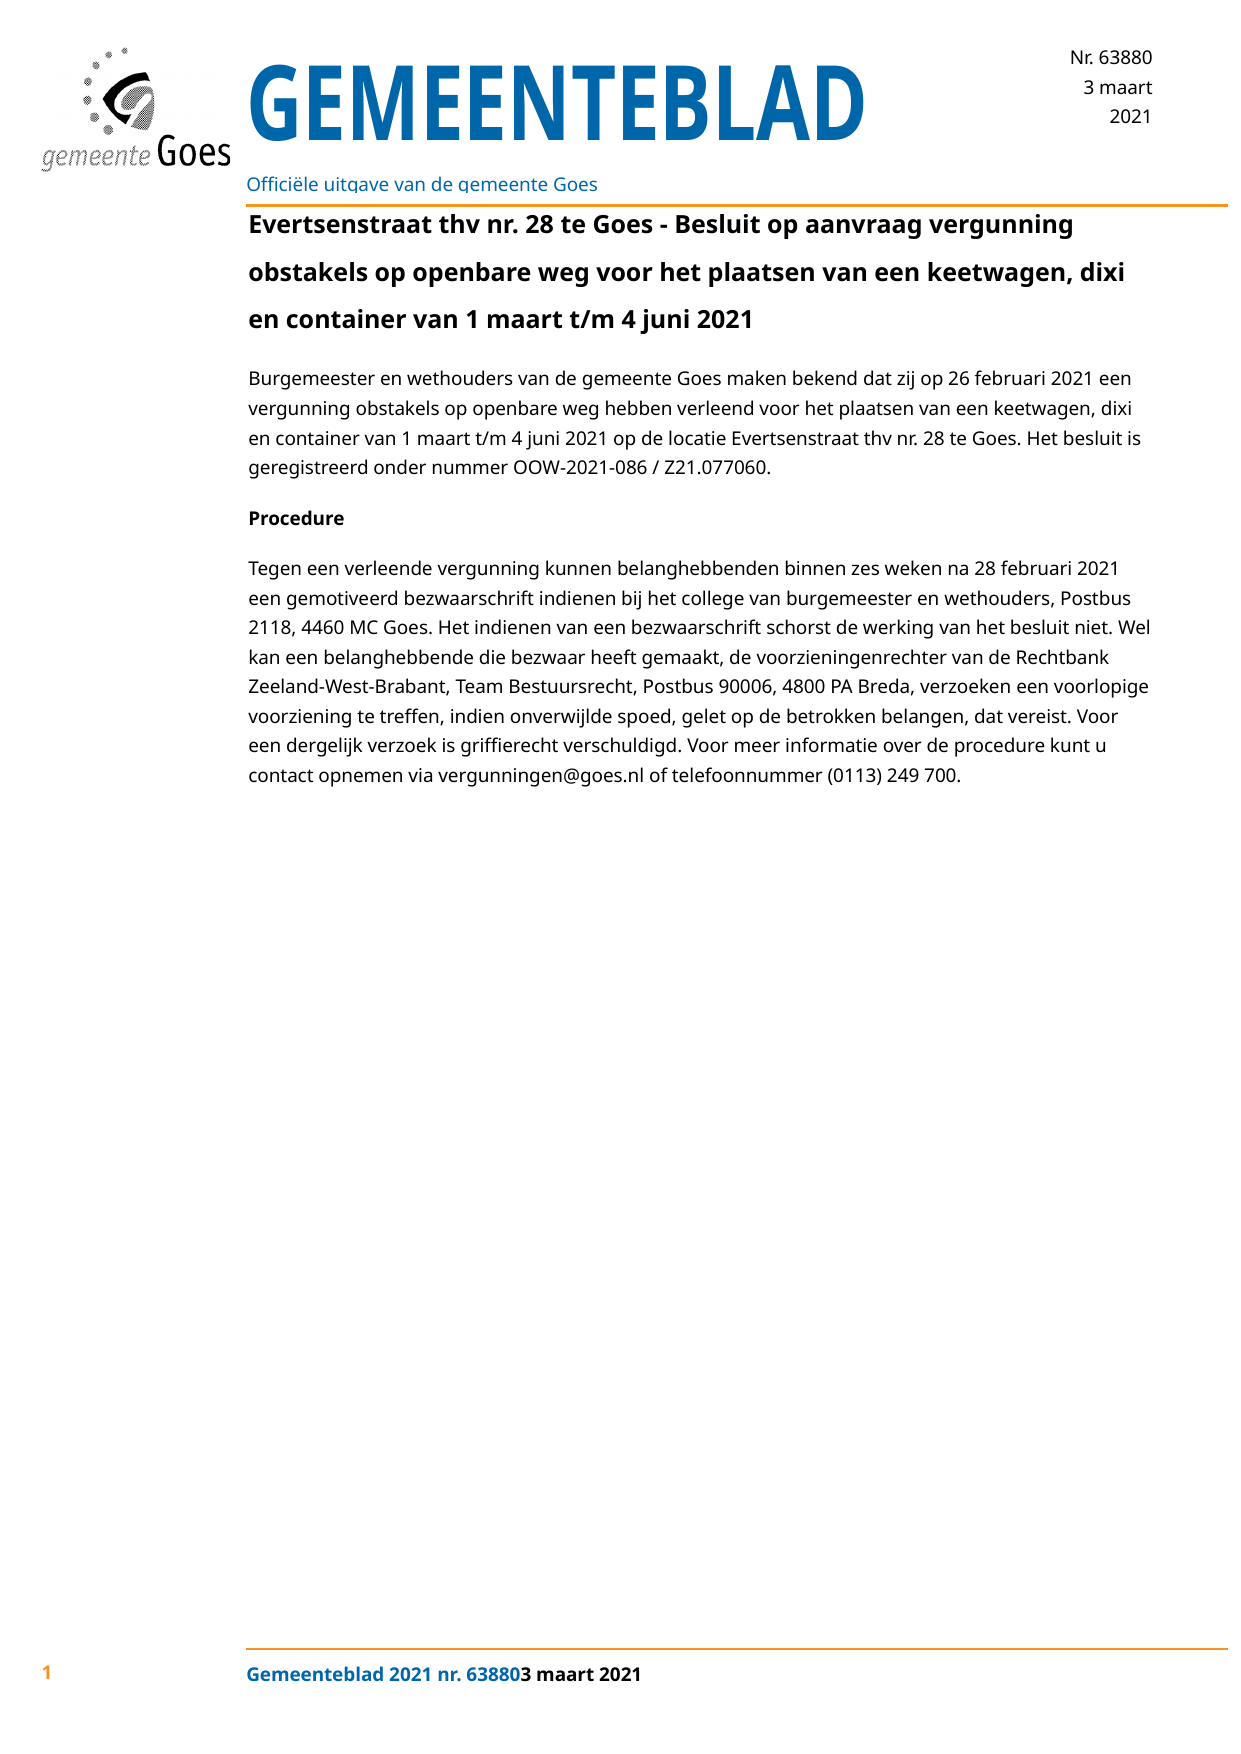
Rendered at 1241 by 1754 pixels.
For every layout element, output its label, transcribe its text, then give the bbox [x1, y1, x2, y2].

text Evertsenstraat thv nr. 28 te Goes - Besluit op aanvraag vergunning obstakels op openbare weg voor het plaatsen van een keetwagen, dixi en container van 1 maart t/m 4 juni 2021 [248, 207, 1152, 336]
text Burgemeester en wethouders van de gemeente Goes maken bekend dat zij op 26 februari 2021 een vergunning obstakels op openbare weg hebben verleend voor het plaatsen van een keetwagen, dixi en container van 1 maart t/m 4 juni 2021 op de locatie Evertsenstraat thv nr. 28 te Goes. Het besluit is geregistreerd onder nummer OOW-2021-086 / Z21.077060. [248, 366, 1152, 480]
text Procedure [248, 505, 1152, 530]
picture [41, 47, 231, 172]
text Tegen een verleende vergunning kunnen belanghebbenden binnen zes weken na 28 februari 2021 een gemotiveerd bezwaarschrift indienen bij het college van burgemeester en wethouders, Postbus 2118, 4460 MC Goes. Het indienen van een bezwaarschrift schorst de werking van het besluit niet. Wel kan een belanghebbende die bezwaar heeft gemaakt, de voorzieningenrechter van de Rechtbank Zeeland-West-Brabant, Team Bestuursrecht, Postbus 90006, 4800 PA Breda, verzoeken een voorlopige voorziening te treffen, indien onverwijlde spoed, gelet op de betrokken belangen, dat vereist. Voor een dergelijk verzoek is griffierecht verschuldigd. Voor meer informatie over de procedure kunt u contact opnemen via vergunningen@goes.nl of telefoonnummer (0113) 249 700. [248, 555, 1152, 788]
